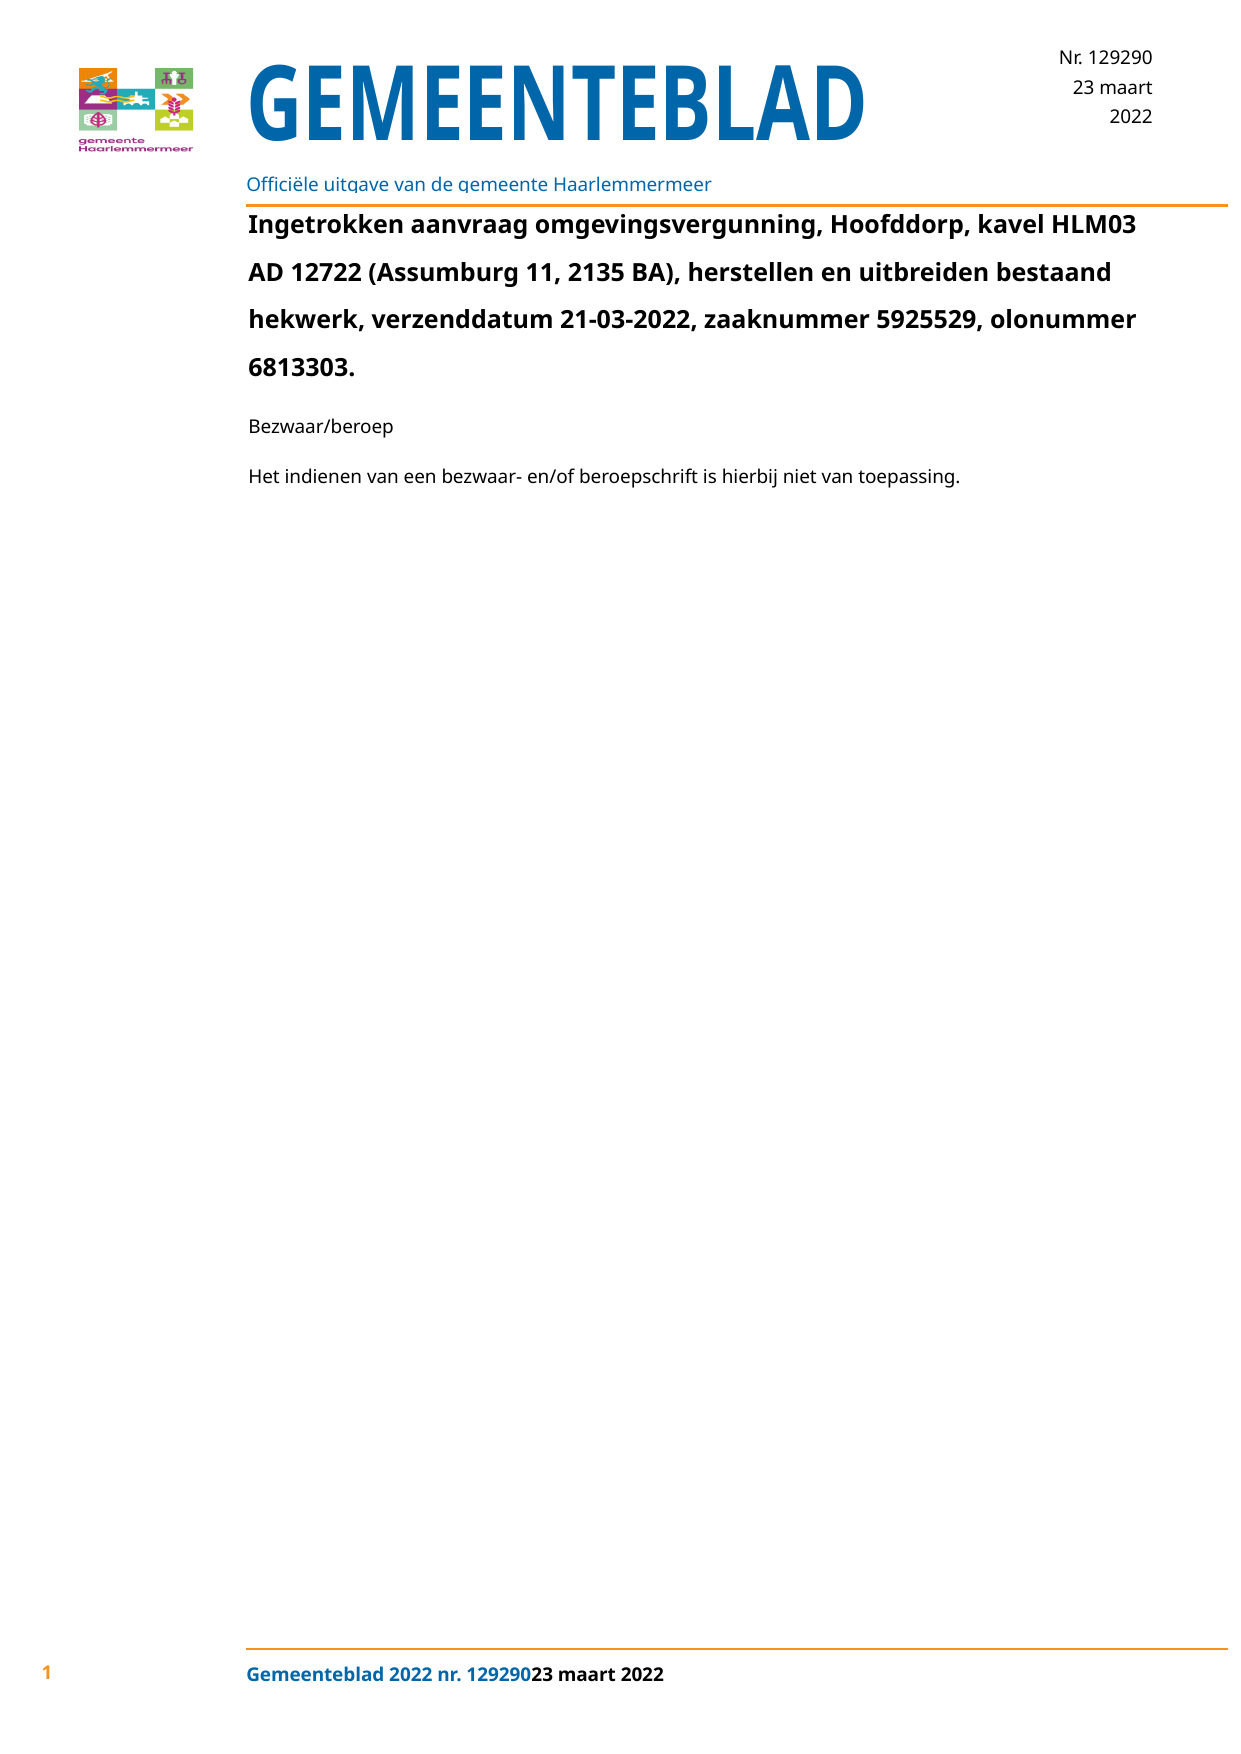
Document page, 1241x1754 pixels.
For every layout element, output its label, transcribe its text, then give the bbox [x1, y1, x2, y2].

text Het indienen van een bezwaar- en/of beroepschrift is hierbij niet van toepassing. [248, 463, 1152, 489]
text Ingetrokken aanvraag omgevingsvergunning, Hoofddorp, kavel HLM03 AD 12722 (Assumburg 11, 2135 BA), herstellen en uitbreiden bestaand hekwerk, verzenddatum 21-03-2022, zaaknummer 5925529, olonummer 6813303. [248, 207, 1152, 384]
picture [41, 47, 231, 172]
text Bezwaar/beroep [248, 413, 1152, 439]
